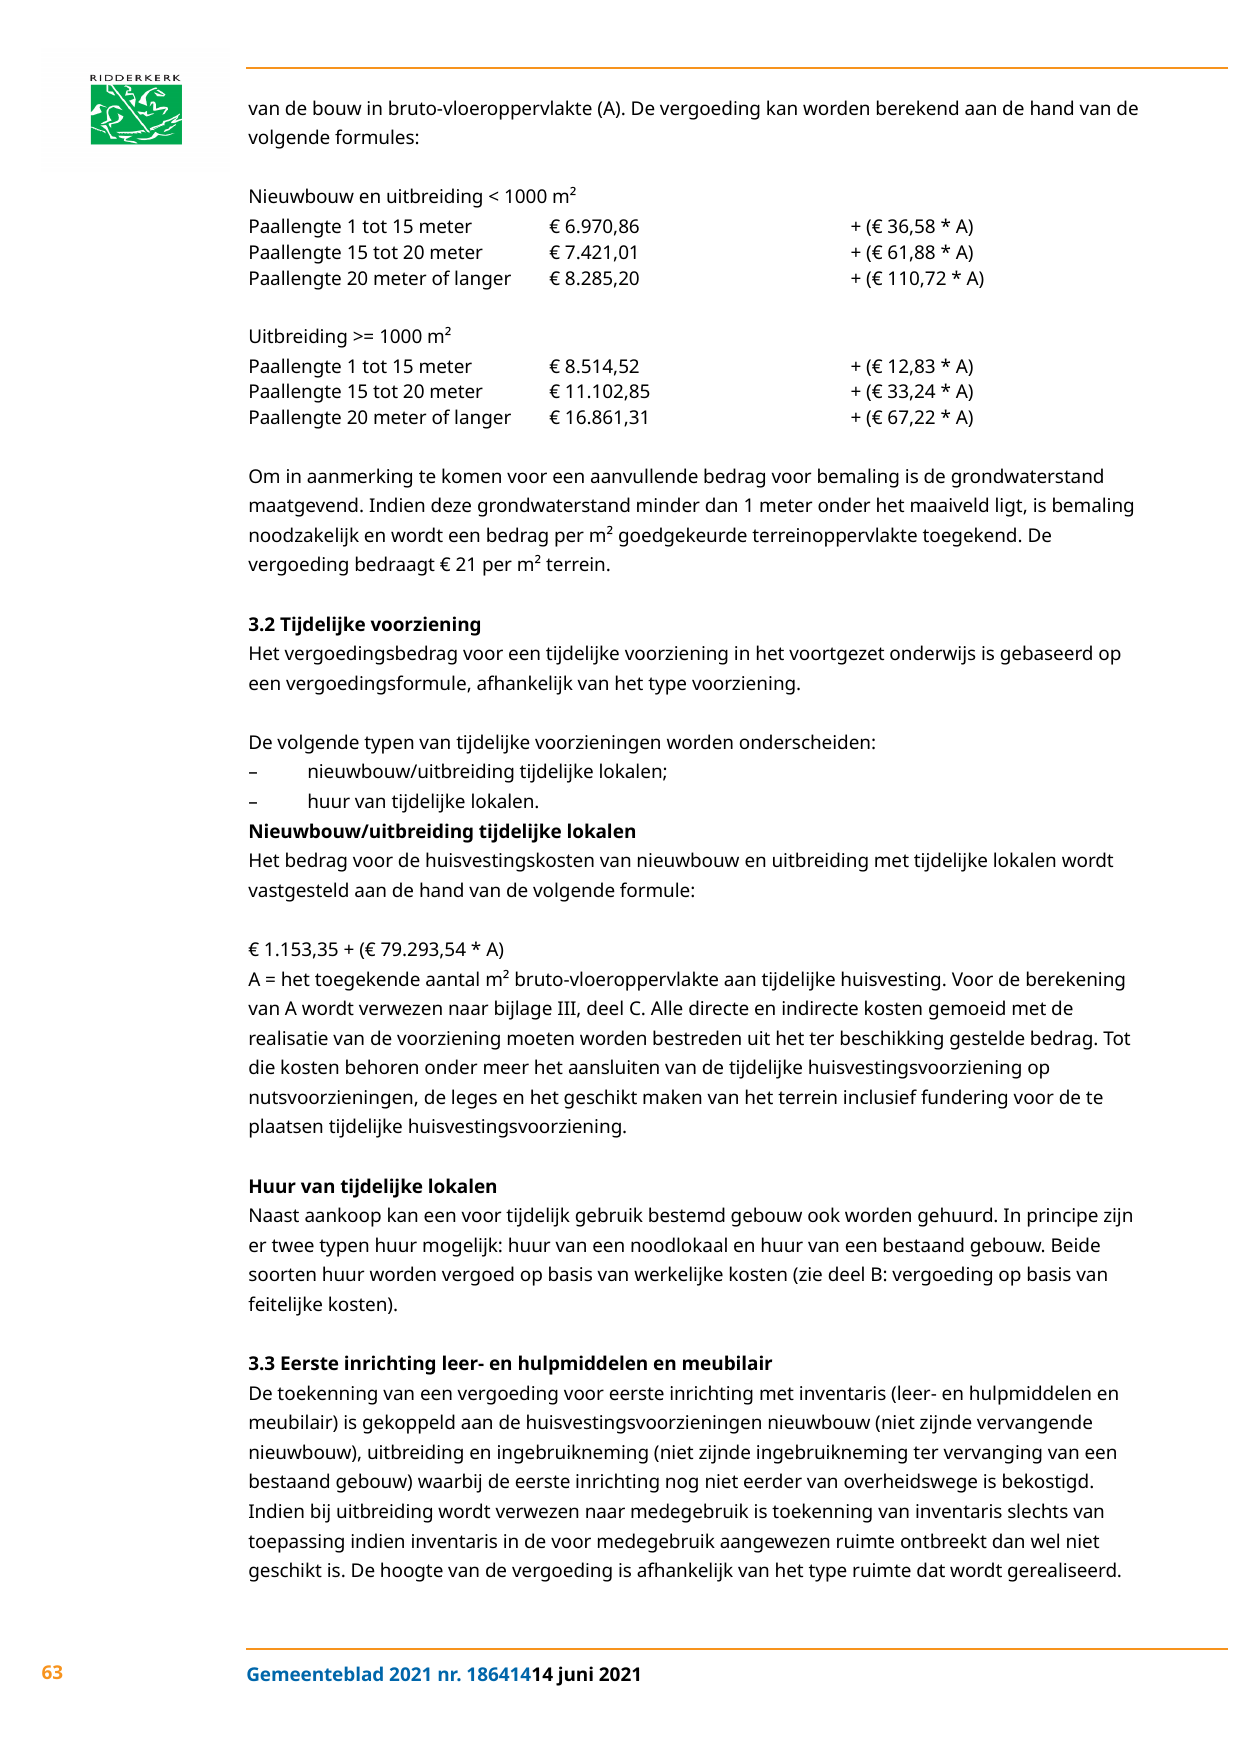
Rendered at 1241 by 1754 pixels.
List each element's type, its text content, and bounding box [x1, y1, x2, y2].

table_cell Paallengte 15 tot 20 meter [248, 239, 549, 265]
text Het bedrag voor de huisvestingskosten van nieuwbouw en uitbreiding met tijdelijke lokalen wordt vastgesteld aan de hand van de volgende formule: [248, 847, 1152, 903]
table_cell € 16.861,31 [549, 404, 850, 430]
list nieuwbouw/uitbreiding tijdelijke lokalen; [248, 759, 1152, 784]
table_cell + (€ 61,88 * A) [850, 239, 1152, 265]
picture [41, 47, 231, 172]
text Het vergoedingsbedrag voor een tijdelijke voorziening in het voortgezet onderwijs is gebaseerd op een vergoedingsformule, afhankelijk van het type voorziening. [248, 640, 1152, 696]
table_cell Paallengte 20 meter of langer [248, 265, 549, 290]
text 3.3 Eerste inrichting leer- en hulpmiddelen en meubilair [248, 1350, 1152, 1376]
text De toekenning van een vergoeding voor eerste inrichting met inventaris (leer- en hulpmiddelen en meubilair) is gekoppeld aan de huisvestingsvoorzieningen nieuwbouw (niet zijnde vervangende nieuwbouw), uitbreiding en ingebruikneming (niet zijnde ingebruikneming ter vervanging van een bestaand gebouw) waarbij de eerste inrichting nog niet eerder van overheidswege is bekostigd. Indien bij uitbreiding wordt verwezen naar medegebruik is toekenning van inventaris slechts van toepassing indien inventaris in de voor medegebruik aangewezen ruimte ontbreekt dan wel niet geschikt is. De hoogte van de vergoeding is afhankelijk van het type ruimte dat wordt gerealiseerd. [248, 1380, 1152, 1583]
table_header + (€ 12,83 * A) [850, 353, 1152, 379]
text € 1.153,35 + (€ 79.293,54 * A) [248, 936, 1152, 962]
table_header + (€ 36,58 * A) [850, 213, 1152, 239]
text Nieuwbouw en uitbreiding < 1000 m² [248, 183, 1152, 209]
table_cell € 7.421,01 [549, 239, 850, 265]
table_cell € 11.102,85 [549, 379, 850, 404]
text De volgende typen van tijdelijke voorzieningen worden onderscheiden: [248, 729, 1152, 755]
text van de bouw in bruto-vloeroppervlakte (A). De vergoeding kan worden berekend aan de hand van de volgende formules: [248, 95, 1152, 150]
text Naast aankoop kan een voor tijdelijk gebruik bestemd gebouw ook worden gehuurd. In principe zijn er twee typen huur mogelijk: huur van een noodlokaal en huur van een bestaand gebouw. Beide soorten huur worden vergoed op basis van werkelijke kosten (zie deel B: vergoeding op basis van feitelijke kosten). [248, 1202, 1152, 1317]
table_cell € 8.285,20 [549, 265, 850, 290]
text A = het toegekende aantal m² bruto-vloeroppervlakte aan tijdelijke huisvesting. Voor de berekening van A wordt verwezen naar bijlage III, deel C. Alle directe en indirecte kosten gemoeid met de realisatie van de voorziening moeten worden bestreden uit het ter beschikking gestelde bedrag. Tot die kosten behoren onder meer het aansluiten van de tijdelijke huisvestingsvoorziening op nutsvoorzieningen, de leges en het geschikt maken van het terrein inclusief fundering voor de te plaatsen tijdelijke huisvestingsvoorziening. [248, 966, 1152, 1139]
table_cell Paallengte 20 meter of langer [248, 404, 549, 430]
table_header Paallengte 1 tot 15 meter [248, 353, 549, 379]
text Huur van tijdelijke lokalen [248, 1173, 1152, 1199]
table_header € 8.514,52 [549, 353, 850, 379]
text Uitbreiding >= 1000 m² [248, 323, 1152, 349]
text Nieuwbouw/uitbreiding tijdelijke lokalen [248, 818, 1152, 844]
text Om in aanmerking te komen voor een aanvullende bedrag voor bemaling is de grondwaterstand maatgevend. Indien deze grondwaterstand minder dan 1 meter onder het maaiveld ligt, is bemaling noodzakelijk en wordt een bedrag per m² goedgekeurde terreinoppervlakte toegekend. De vergoeding bedraagt € 21 per m² terrein. [248, 463, 1152, 577]
table_cell + (€ 67,22 * A) [850, 404, 1152, 430]
table_cell + (€ 33,24 * A) [850, 379, 1152, 404]
text 3.2 Tijdelijke voorziening [248, 611, 1152, 637]
list huur van tijdelijke lokalen. [248, 788, 1152, 814]
table_header Paallengte 1 tot 15 meter [248, 213, 549, 239]
table_cell Paallengte 15 tot 20 meter [248, 379, 549, 404]
table_header € 6.970,86 [549, 213, 850, 239]
table_cell + (€ 110,72 * A) [850, 265, 1152, 290]
